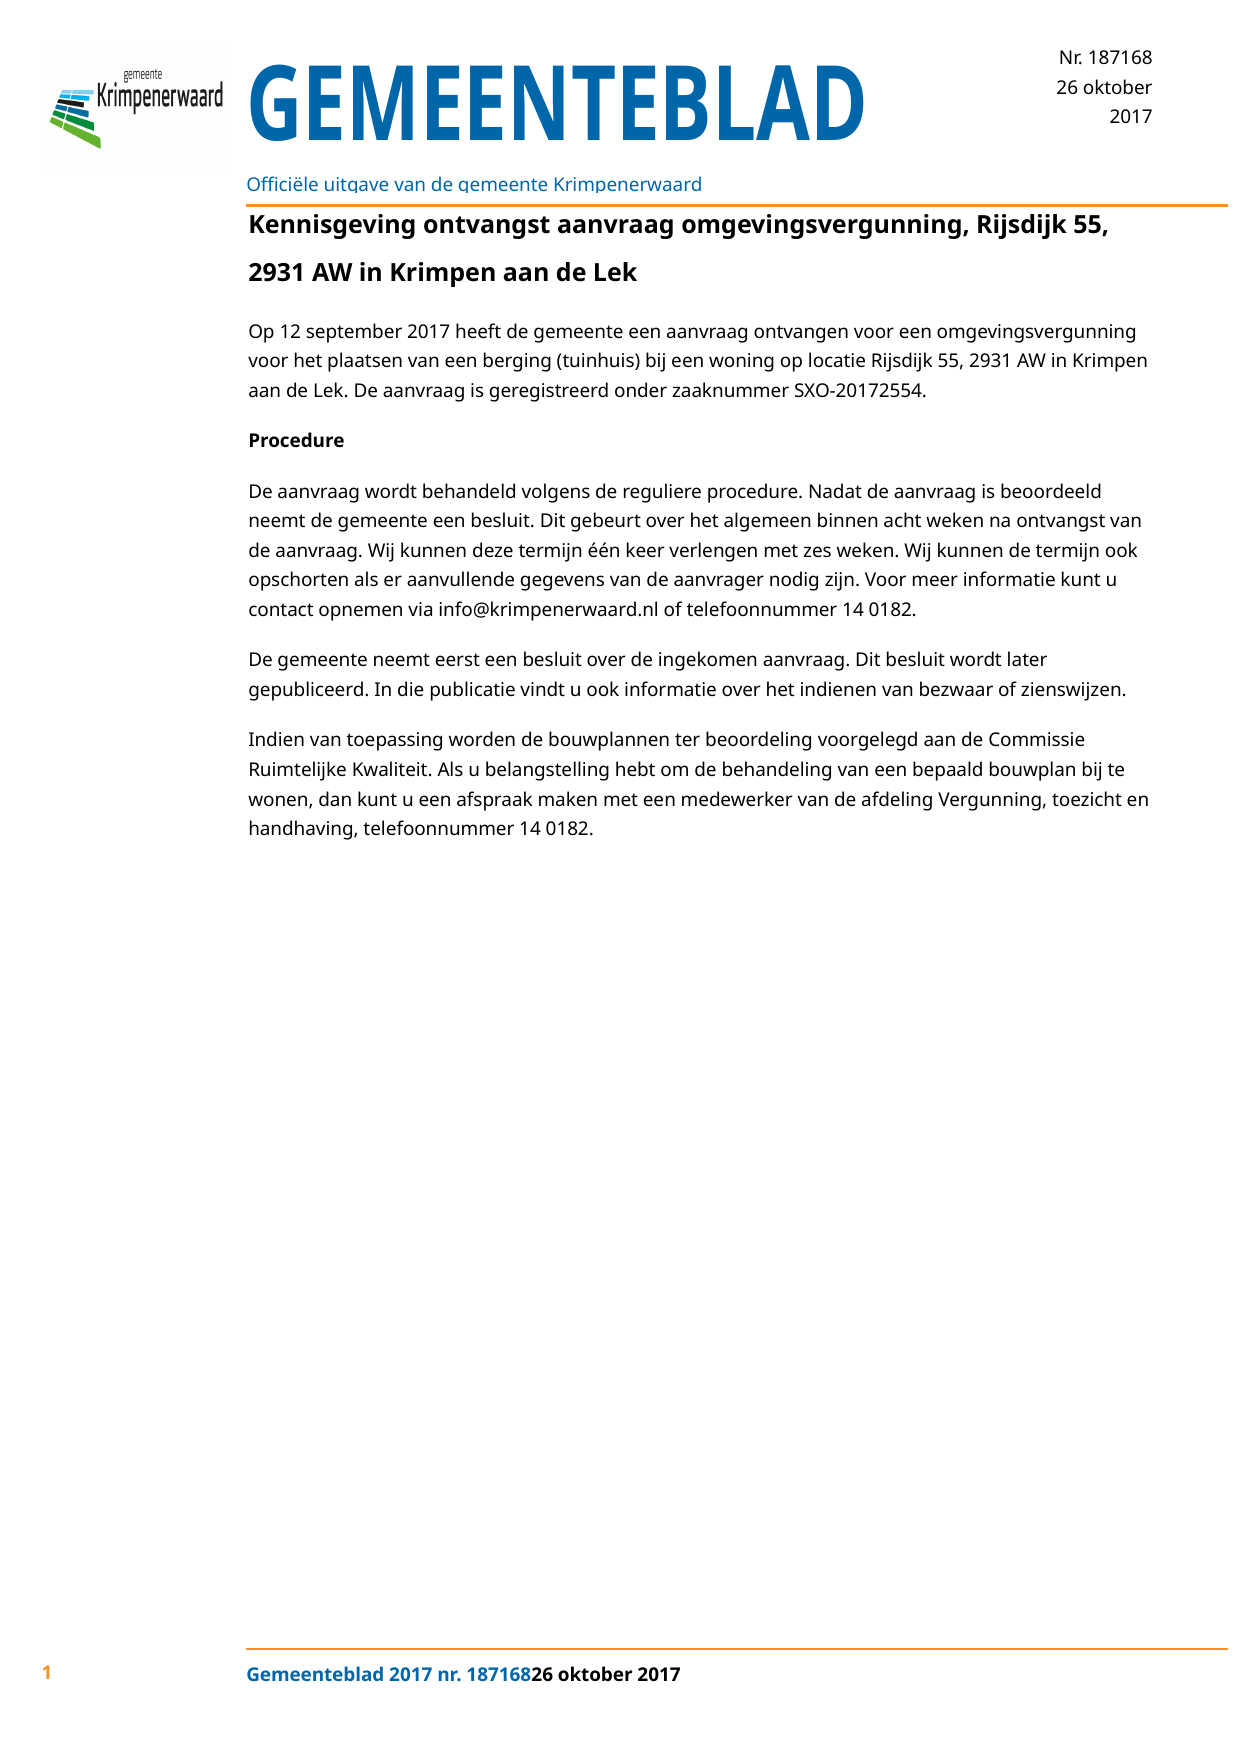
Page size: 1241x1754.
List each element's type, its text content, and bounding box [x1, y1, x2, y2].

text Indien van toepassing worden de bouwplannen ter beoordeling voorgelegd aan de Commissie Ruimtelijke Kwaliteit. Als u belangstelling hebt om de behandeling van een bepaald bouwplan bij te wonen, dan kunt u een afspraak maken met een medewerker van de afdeling Vergunning, toezicht en handhaving, telefoonnummer 14 0182. [248, 727, 1152, 841]
picture [41, 47, 231, 172]
text Op 12 september 2017 heeft de gemeente een aanvraag ontvangen voor een omgevingsvergunning voor het plaatsen van een berging (tuinhuis) bij een woning op locatie Rijsdijk 55, 2931 AW in Krimpen aan de Lek. De aanvraag is geregistreerd onder zaaknummer SXO-20172554. [248, 318, 1152, 403]
text Kennisgeving ontvangst aanvraag omgevingsvergunning, Rijsdijk 55, 2931 AW in Krimpen aan de Lek [248, 207, 1152, 288]
text Procedure [248, 427, 1152, 453]
text De aanvraag wordt behandeld volgens de reguliere procedure. Nadat de aanvraag is beoordeeld neemt de gemeente een besluit. Dit gebeurt over het algemeen binnen acht weken na ontvangst van de aanvraag. Wij kunnen deze termijn één keer verlengen met zes weken. Wij kunnen de termijn ook opschorten als er aanvullende gegevens van de aanvrager nodig zijn. Voor meer informatie kunt u contact opnemen via info@krimpenerwaard.nl of telefoonnummer 14 0182. [248, 478, 1152, 622]
text De gemeente neemt eerst een besluit over de ingekomen aanvraag. Dit besluit wordt later gepubliceerd. In die publicatie vindt u ook informatie over het indienen van bezwaar of zienswijzen. [248, 647, 1152, 702]
